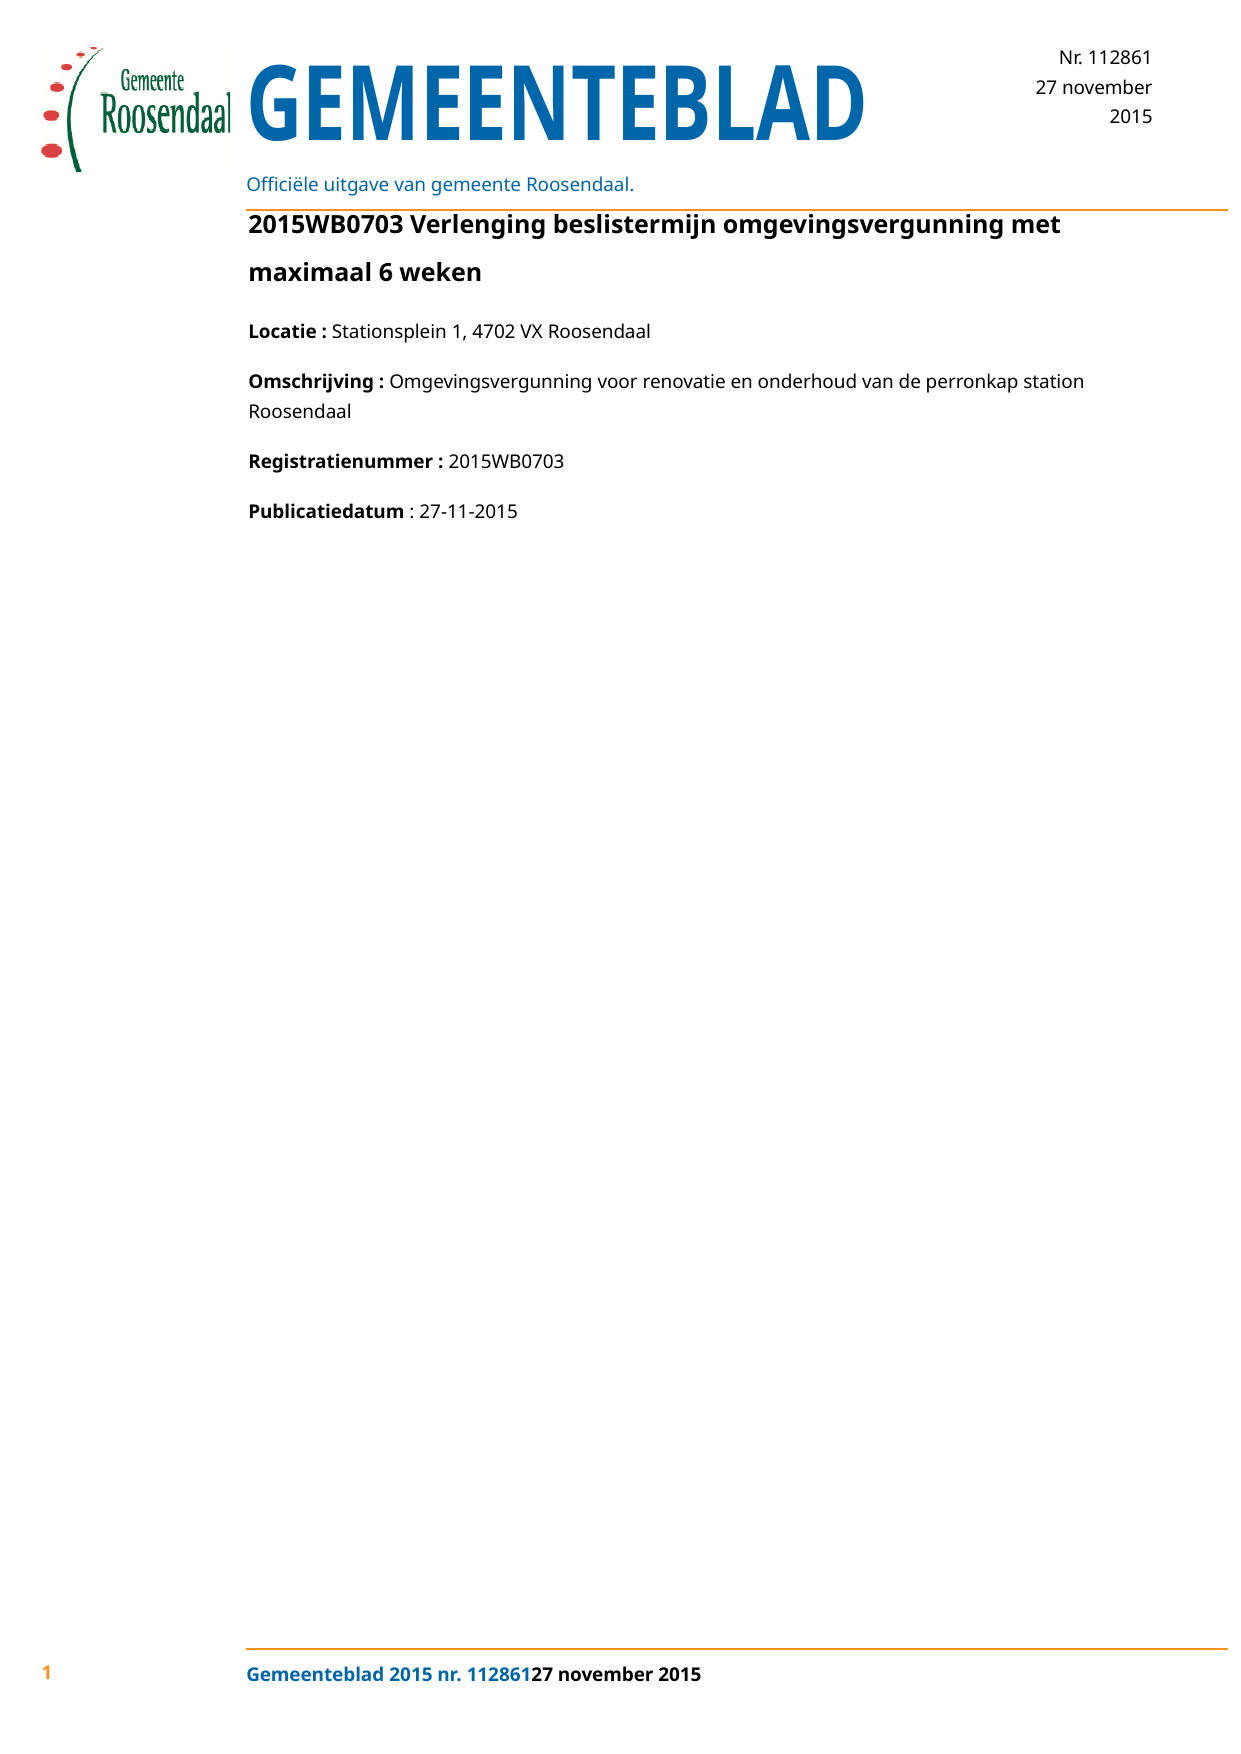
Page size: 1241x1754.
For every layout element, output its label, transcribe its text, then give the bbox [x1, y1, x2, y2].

text Registratienummer : 2015WB0703 [248, 448, 1152, 474]
text Locatie : Stationsplein 1, 4702 VX Roosendaal [248, 318, 1152, 344]
text Omschrijving : Omgevingsvergunning voor renovatie en onderhoud van de perronkap station Roosendaal [248, 368, 1152, 424]
picture [41, 47, 231, 172]
text Publicatiedatum : 27-11-2015 [248, 499, 1152, 524]
text 2015WB0703 Verlenging beslistermijn omgevingsvergunning met maximaal 6 weken [248, 211, 1152, 288]
